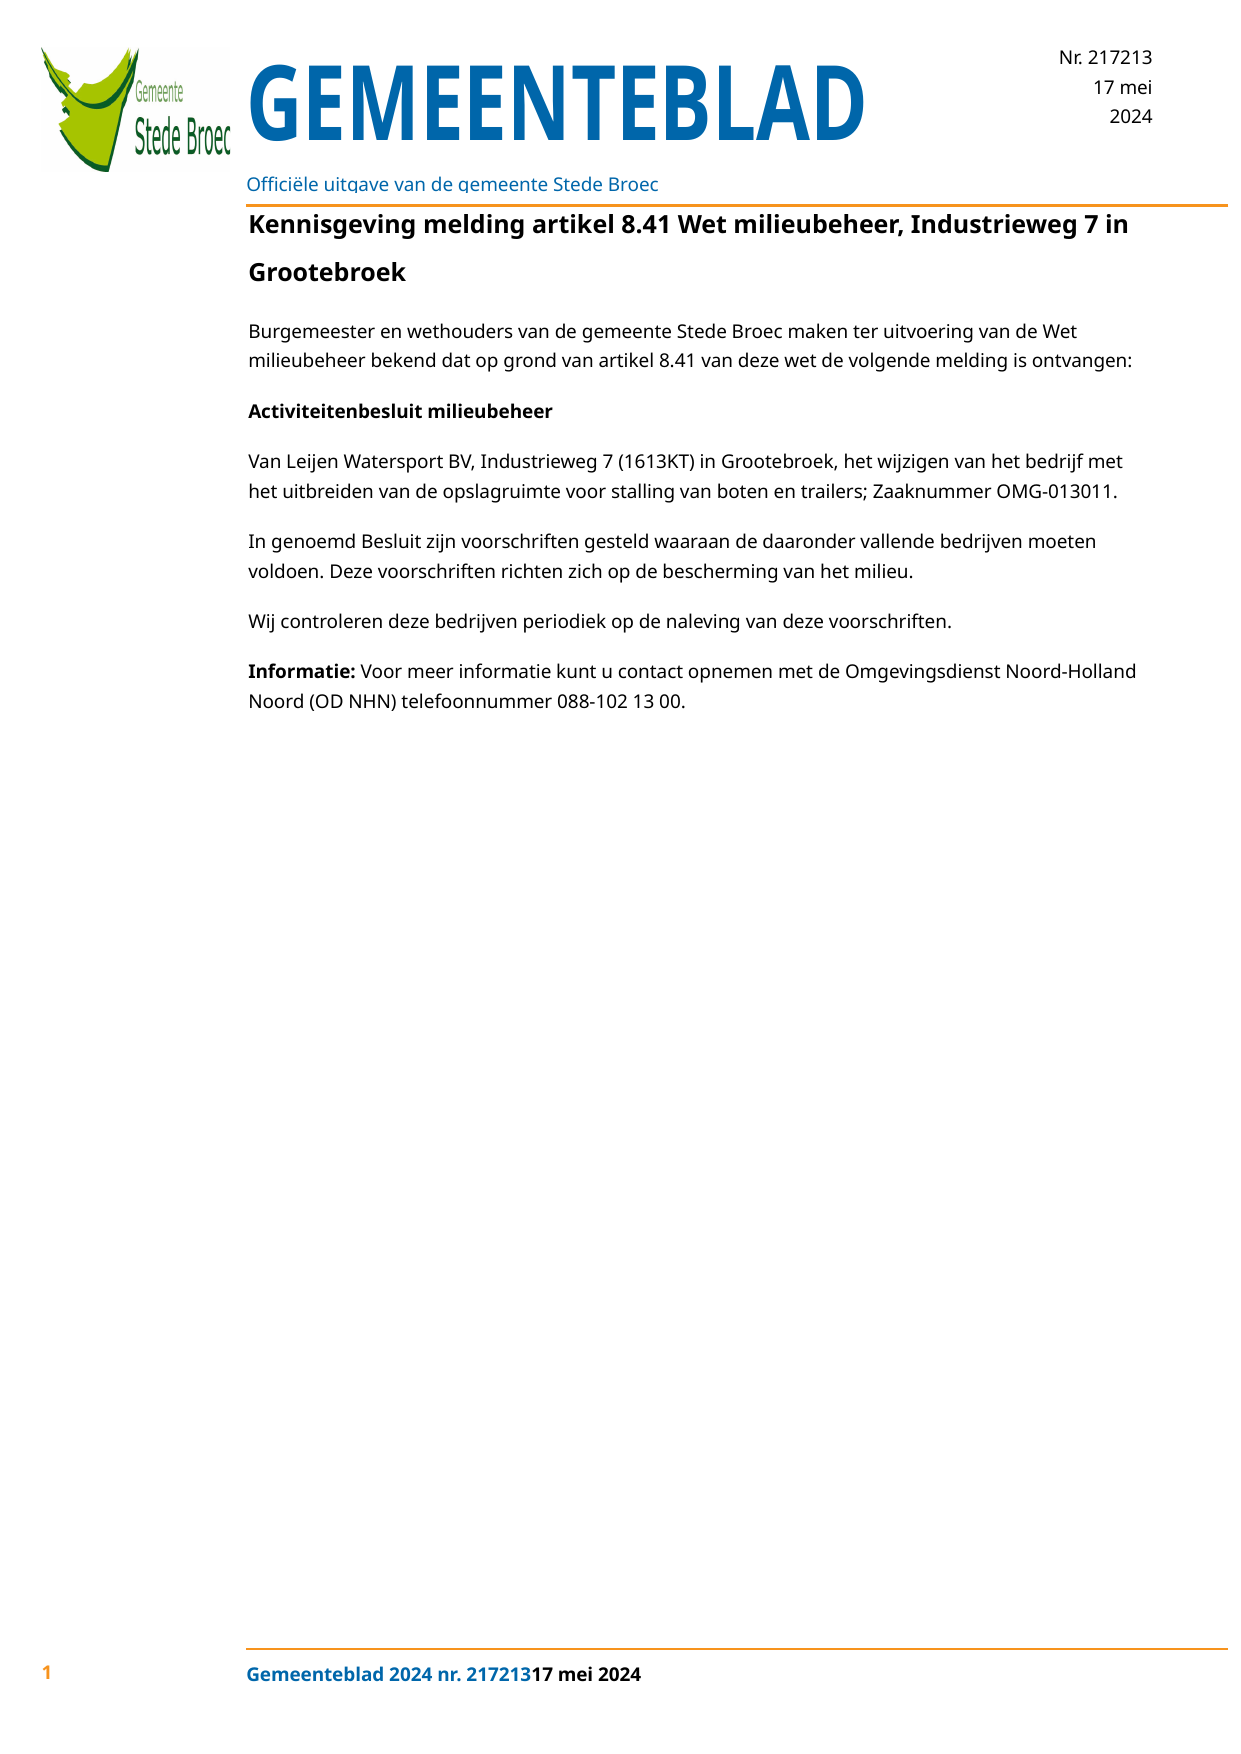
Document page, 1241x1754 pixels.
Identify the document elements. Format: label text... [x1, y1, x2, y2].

text In genoemd Besluit zijn voorschriften gesteld waaraan de daaronder vallende bedrijven moeten voldoen. Deze voorschriften richten zich op de bescherming van het milieu. [248, 528, 1152, 584]
text Wij controleren deze bedrijven periodiek op de naleving van deze voorschriften. [248, 608, 1152, 634]
text Informatie: Voor meer informatie kunt u contact opnemen met de Omgevingsdienst Noord-Holland Noord (OD NHN) telefoonnummer 088-102 13 00. [248, 659, 1152, 714]
text Activiteitenbesluit milieubeheer [248, 398, 1152, 424]
text Van Leijen Watersport BV, Industrieweg 7 (1613KT) in Grootebroek, het wijzigen van het bedrijf met het uitbreiden van de opslagruimte voor stalling van boten en trailers; Zaaknummer OMG-013011. [248, 448, 1152, 504]
text Burgemeester en wethouders van de gemeente Stede Broec maken ter uitvoering van de Wet milieubeheer bekend dat op grond van artikel 8.41 van deze wet de volgende melding is ontvangen: [248, 318, 1152, 373]
picture [41, 47, 231, 172]
text Kennisgeving melding artikel 8.41 Wet milieubeheer, Industrieweg 7 in Grootebroek [248, 207, 1152, 288]
